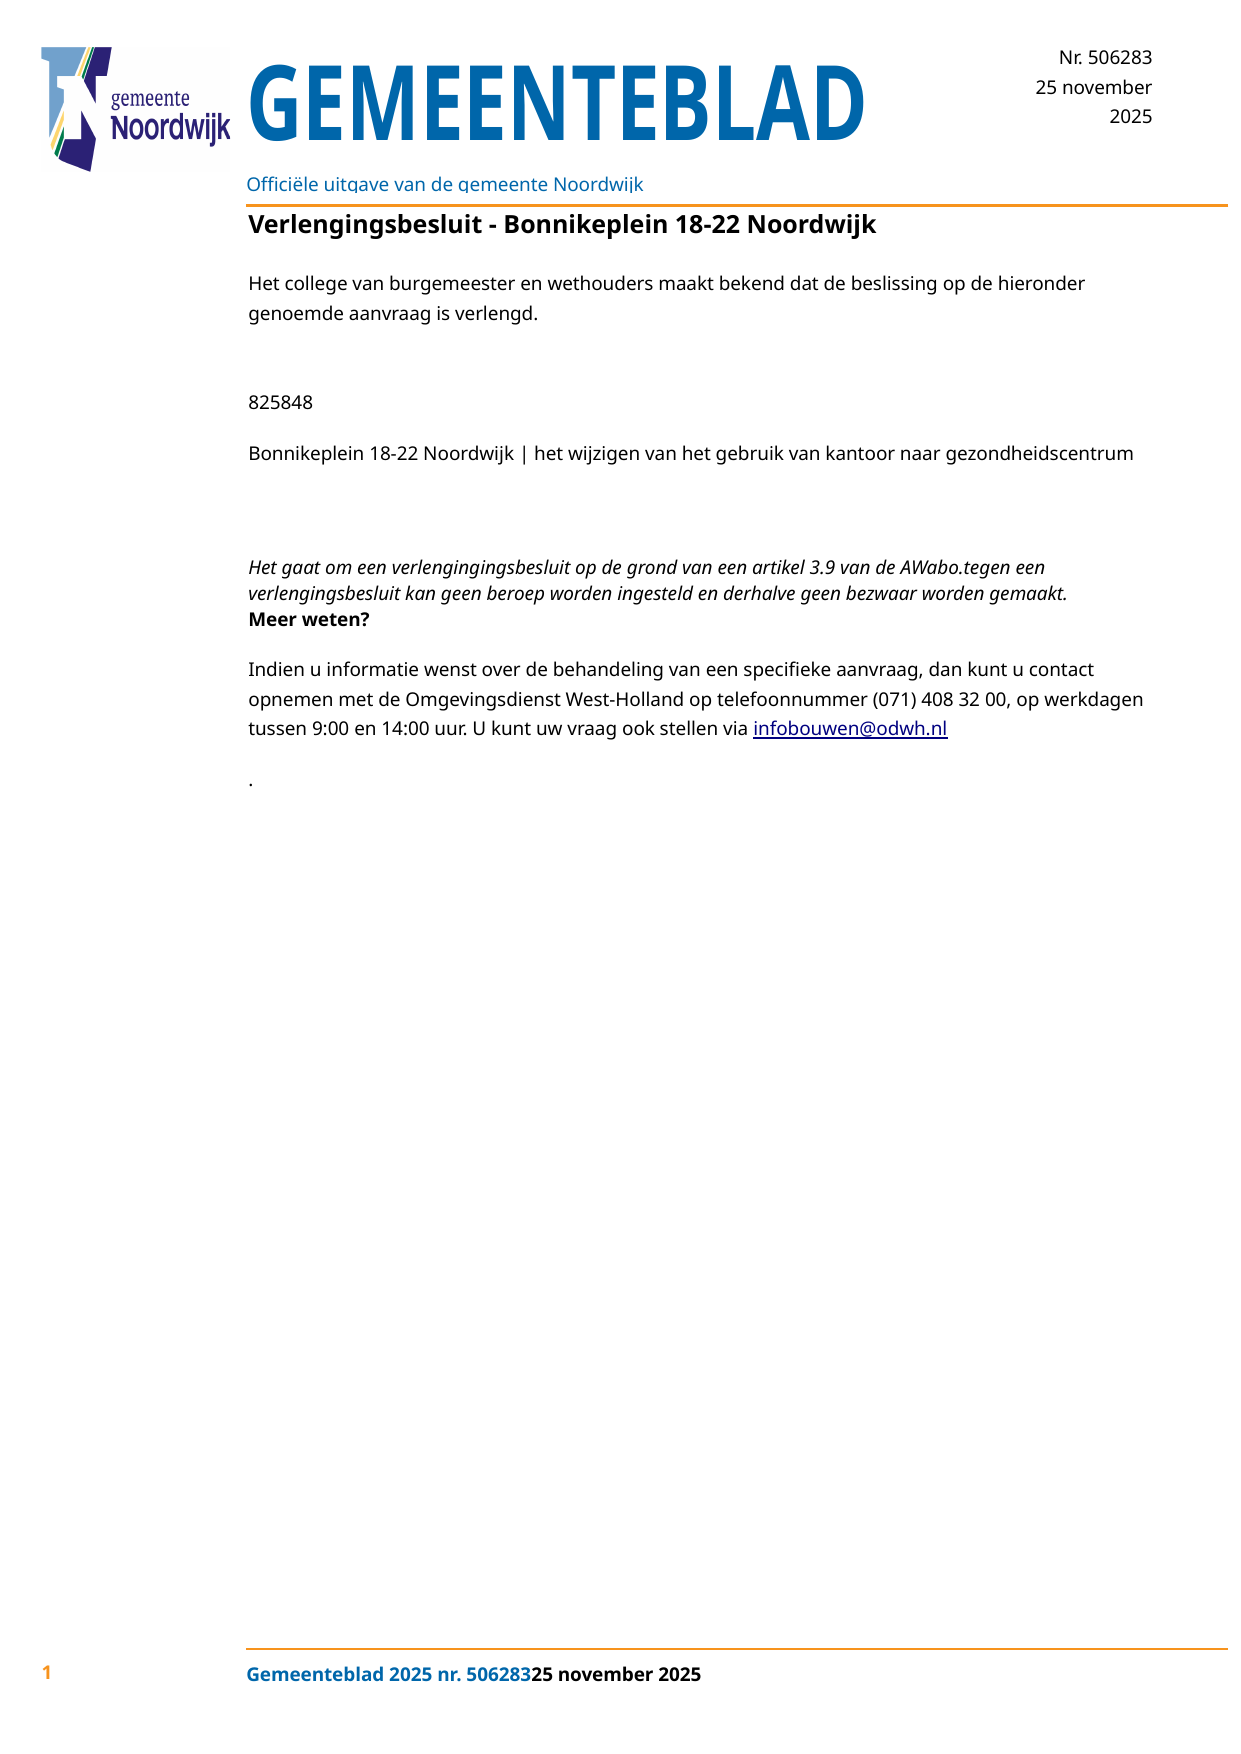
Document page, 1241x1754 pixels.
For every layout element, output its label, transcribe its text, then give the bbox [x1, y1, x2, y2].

text Meer weten? [248, 606, 1152, 632]
text Het gaat om een verlengingingsbesluit op de grond van een artikel 3.9 van de AWabo.tegen een verlengingsbesluit kan geen beroep worden ingesteld en derhalve geen bezwaar worden gemaakt. [248, 554, 1152, 606]
text . [248, 766, 1152, 792]
picture [41, 47, 231, 172]
text Bonnikeplein 18-22 Noordwijk | het wijzigen van het gebruik van kantoor naar gezondheidscentrum [248, 440, 1152, 466]
text Het college van burgemeester en wethouders maakt bekend dat de beslissing op de hieronder genoemde aanvraag is verlengd. [248, 270, 1152, 326]
text 825848 [248, 389, 1152, 415]
text Verlengingsbesluit - Bonnikeplein 18-22 Noordwijk [248, 207, 1152, 241]
text Indien u informatie wenst over de behandeling van een specifieke aanvraag, dan kunt u contact opnemen met de Omgevingsdienst West-Holland op telefoonnummer (071) 408 32 00, op werkdagen tussen 9:00 en 14:00 uur. U kunt uw vraag ook stellen via infobouwen@odwh.nl [248, 656, 1152, 741]
